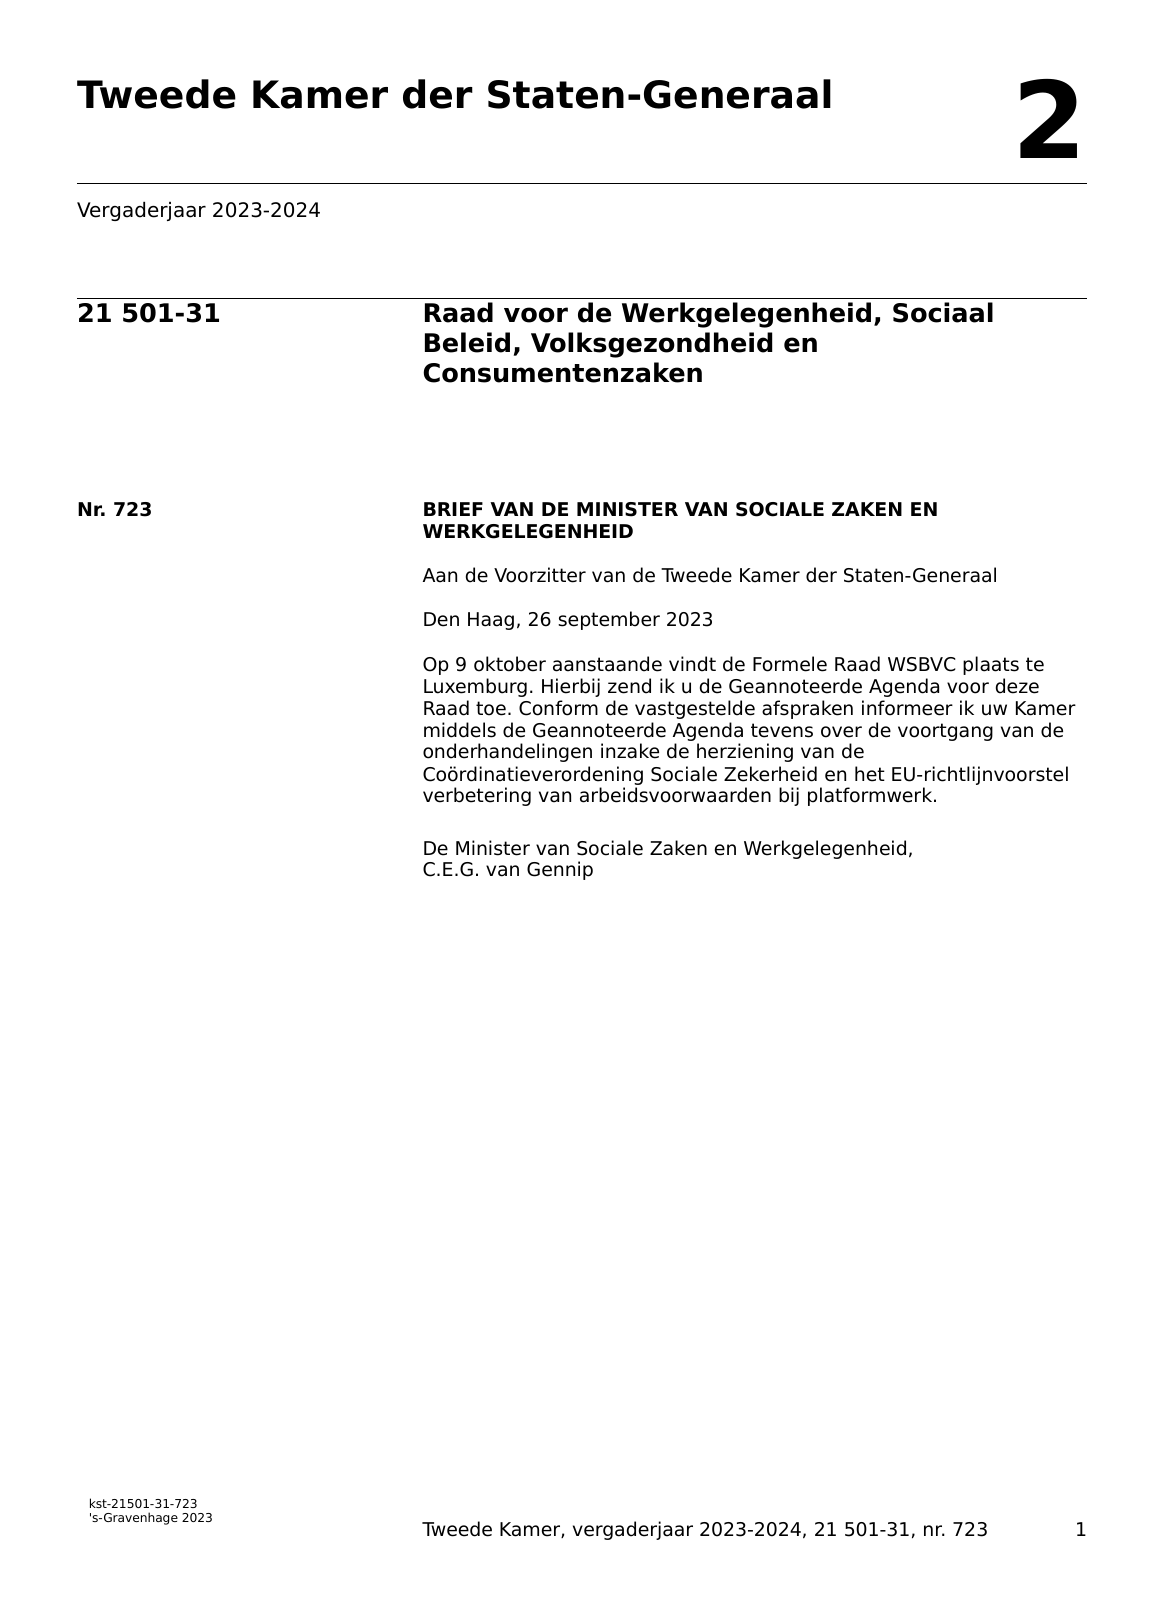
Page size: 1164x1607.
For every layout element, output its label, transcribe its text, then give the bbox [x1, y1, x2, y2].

text 's-Gravenhage 2023 [88, 1511, 323, 1525]
text Den Haag, 26 september 2023 [422, 609, 1087, 631]
table_cell Vergaderjaar 2023-2024 [77, 184, 1087, 298]
subtitle Nr. 723 BRIEF VAN DE MINISTER VAN SOCIALE ZAKEN EN WERKGELEGENHEID [77, 499, 1087, 543]
text Aan de Voorzitter van de Tweede Kamer der Staten-Generaal [422, 565, 1087, 587]
text De Minister van Sociale Zaken en Werkgelegenheid, C.E.G. van Gennip [422, 837, 1087, 881]
text Op 9 oktober aanstaande vindt de Formele Raad WSBVC plaats te Luxemburg. Hierbij zend ik u de Geannoteerde Agenda voor deze Raad toe. Conform de vastgestelde afspraken informeer ik uw Kamer middels de Geannoteerde Agenda tevens over de voortgang van de onderhandelingen inzake de herziening van de Coördinatieverordening Sociale Zekerheid en het EU-richtlijnvoorstel verbetering van arbeidsvoorwaarden bij platformwerk. [422, 653, 1087, 807]
table_header 2 [886, 59, 1087, 183]
table_header Tweede Kamer der Staten-Generaal [77, 59, 886, 183]
text kst-21501-31-723 [88, 1497, 323, 1511]
subtitle 21 501-31 Raad voor de Werkgelegenheid, Sociaal Beleid, Volksgezondheid en Consumentenzaken [77, 299, 1087, 388]
